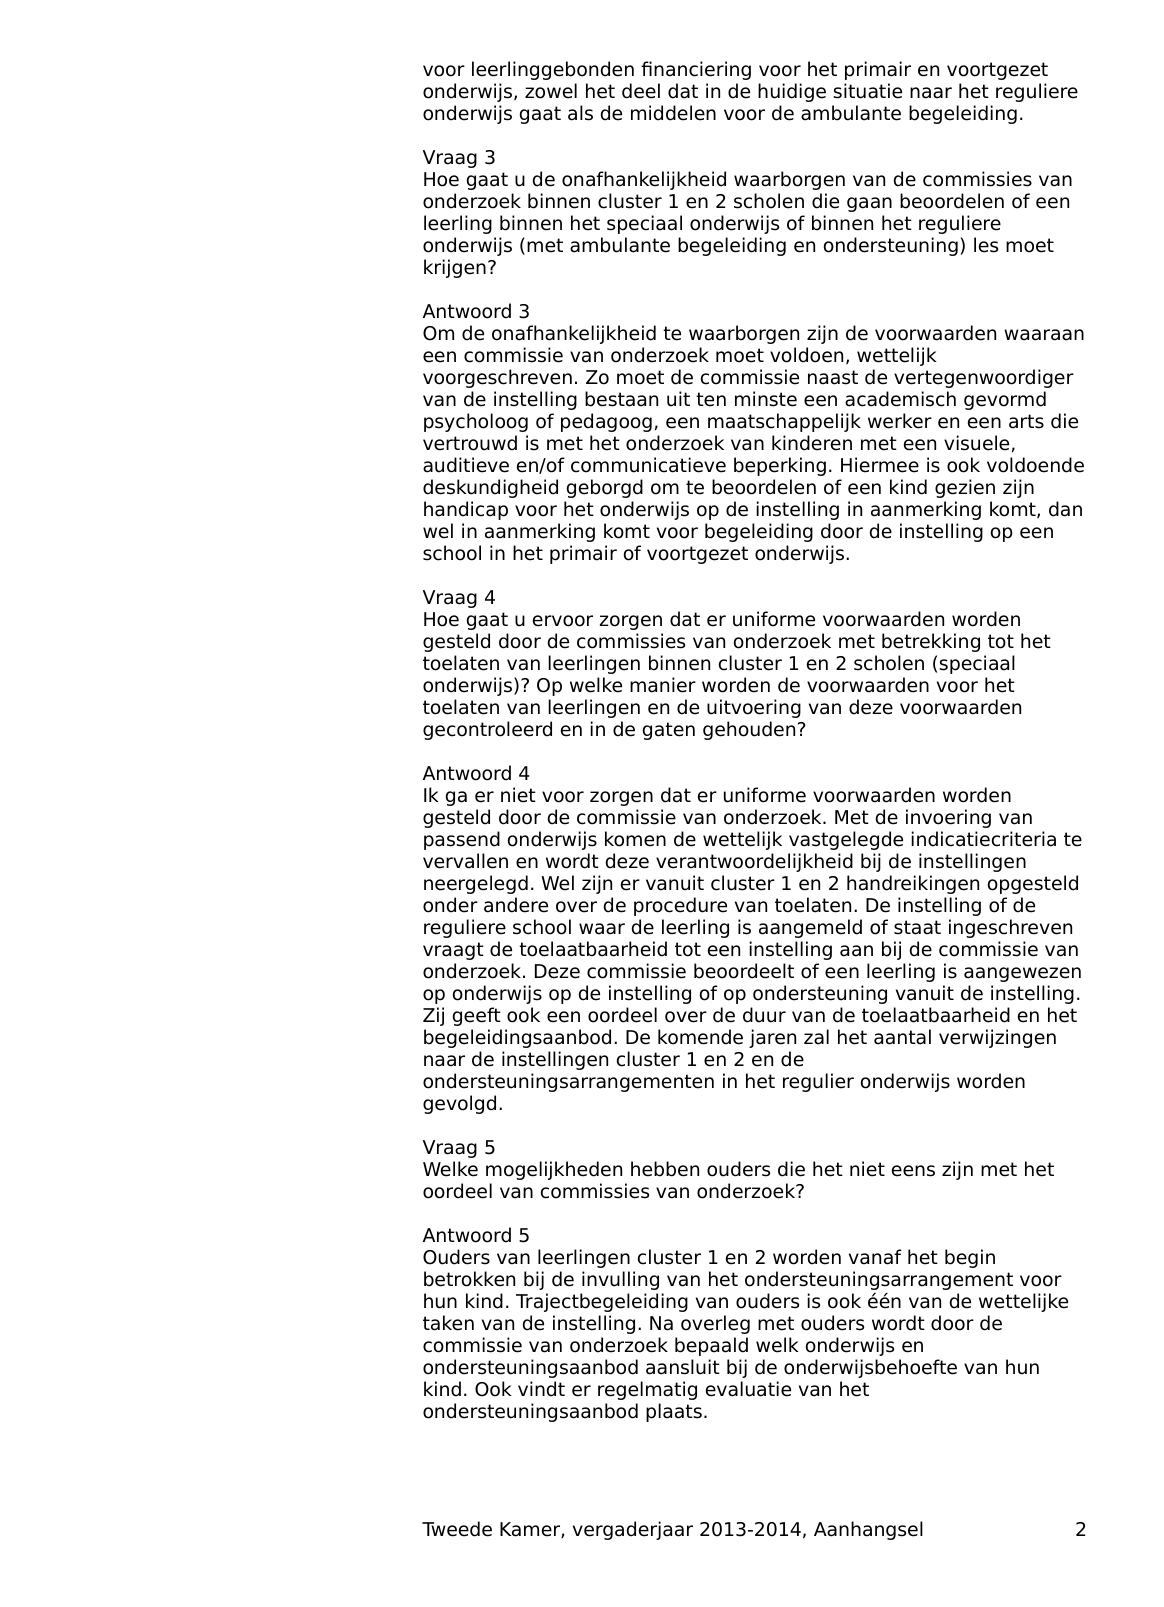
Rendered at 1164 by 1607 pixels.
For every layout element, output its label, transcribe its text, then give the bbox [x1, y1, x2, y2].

text Hoe gaat u de onafhankelijkheid waarborgen van de commissies van onderzoek binnen cluster 1 en 2 scholen die gaan beoordelen of een leerling binnen het speciaal onderwijs of binnen het reguliere onderwijs (met ambulante begeleiding en ondersteuning) les moet krijgen? [422, 169, 1087, 279]
text voor leerlinggebonden financiering voor het primair en voortgezet onderwijs, zowel het deel dat in de huidige situatie naar het reguliere onderwijs gaat als de middelen voor de ambulante begeleiding. [422, 59, 1087, 125]
text Hoe gaat u ervoor zorgen dat er uniforme voorwaarden worden gesteld door de commissies van onderzoek met betrekking tot het toelaten van leerlingen binnen cluster 1 en 2 scholen (speciaal onderwijs)? Op welke manier worden de voorwaarden voor het toelaten van leerlingen en de uitvoering van deze voorwaarden gecontroleerd en in de gaten gehouden? [422, 609, 1087, 741]
text Vraag 5 [422, 1137, 1087, 1159]
text Welke mogelijkheden hebben ouders die het niet eens zijn met het oordeel van commissies van onderzoek? [422, 1159, 1087, 1203]
text Antwoord 4 [422, 763, 1087, 785]
text Antwoord 5 [422, 1225, 1087, 1247]
text Vraag 3 [422, 147, 1087, 169]
text Ouders van leerlingen cluster 1 en 2 worden vanaf het begin betrokken bij de invulling van het ondersteuningsarrangement voor hun kind. Trajectbegeleiding van ouders is ook één van de wettelijke taken van de instelling. Na overleg met ouders wordt door de commissie van onderzoek bepaald welk onderwijs en ondersteuningsaanbod aansluit bij de onderwijsbehoefte van hun kind. Ook vindt er regelmatig evaluatie van het ondersteuningsaanbod plaats. [422, 1247, 1087, 1423]
text Antwoord 3 [422, 301, 1087, 323]
text Vraag 4 [422, 587, 1087, 609]
text Om de onafhankelijkheid te waarborgen zijn de voorwaarden waaraan een commissie van onderzoek moet voldoen, wettelijk voorgeschreven. Zo moet de commissie naast de vertegenwoordiger van de instelling bestaan uit ten minste een academisch gevormd psycholoog of pedagoog, een maatschappelijk werker en een arts die vertrouwd is met het onderzoek van kinderen met een visuele, auditieve en/of communicatieve beperking. Hiermee is ook voldoende deskundigheid geborgd om te beoordelen of een kind gezien zijn handicap voor het onderwijs op de instelling in aanmerking komt, dan wel in aanmerking komt voor begeleiding door de instelling op een school in het primair of voortgezet onderwijs. [422, 323, 1087, 565]
text Ik ga er niet voor zorgen dat er uniforme voorwaarden worden gesteld door de commissie van onderzoek. Met de invoering van passend onderwijs komen de wettelijk vastgelegde indicatiecriteria te vervallen en wordt deze verantwoordelijkheid bij de instellingen neergelegd. Wel zijn er vanuit cluster 1 en 2 handreikingen opgesteld onder andere over de procedure van toelaten. De instelling of de reguliere school waar de leerling is aangemeld of staat ingeschreven vraagt de toelaatbaarheid tot een instelling aan bij de commissie van onderzoek. Deze commissie beoordeelt of een leerling is aangewezen op onderwijs op de instelling of op ondersteuning vanuit de instelling. Zij geeft ook een oordeel over de duur van de toelaatbaarheid en het begeleidingsaanbod. De komende jaren zal het aantal verwijzingen naar de instellingen cluster 1 en 2 en de ondersteuningsarrangementen in het regulier onderwijs worden gevolgd. [422, 785, 1087, 1115]
